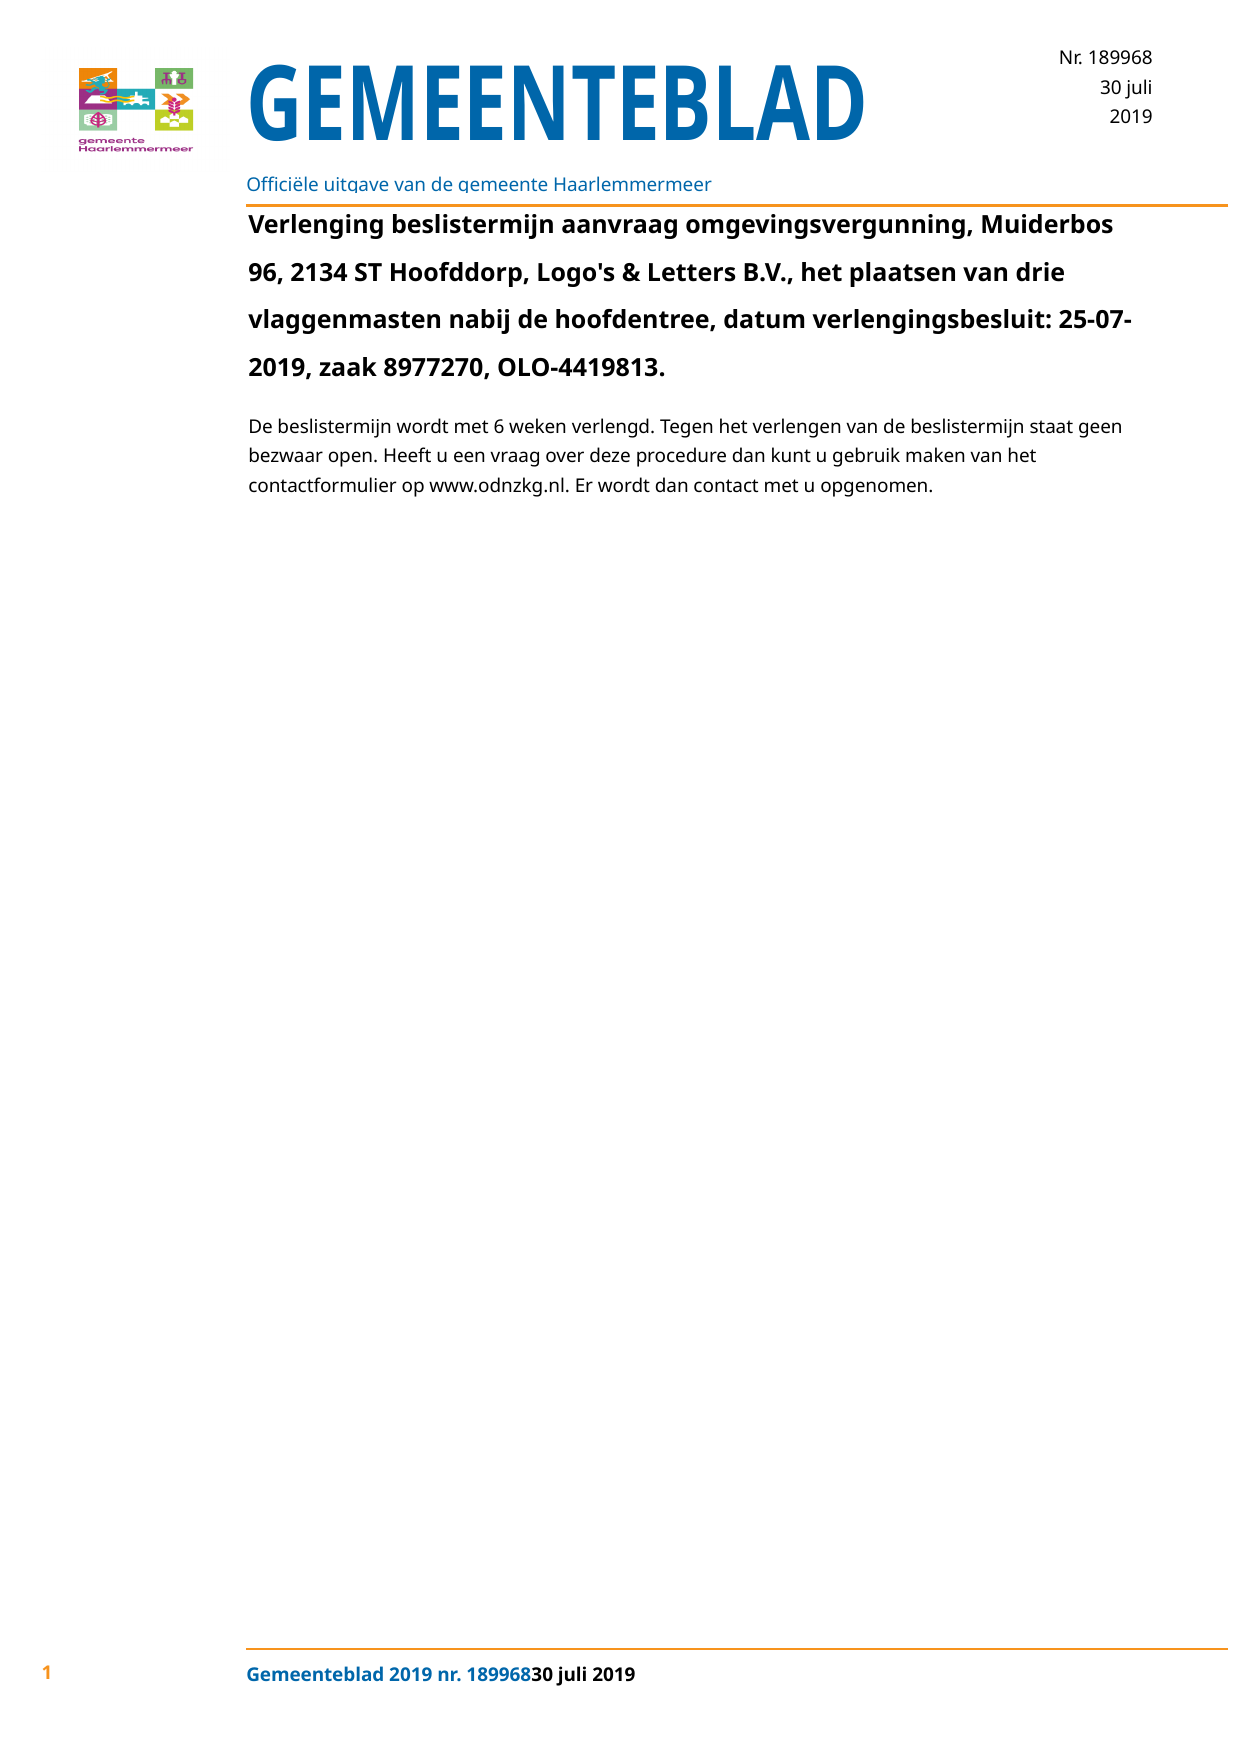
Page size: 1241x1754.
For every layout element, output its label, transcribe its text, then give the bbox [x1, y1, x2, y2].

text Verlenging beslistermijn aanvraag omgevingsvergunning, Muiderbos 96, 2134 ST Hoofddorp, Logo's & Letters B.V., het plaatsen van drie vlaggenmasten nabij de hoofdentree, datum verlengingsbesluit: 25-07-2019, zaak 8977270, OLO-4419813. [248, 207, 1152, 384]
picture [41, 47, 231, 172]
text De beslistermijn wordt met 6 weken verlengd. Tegen het verlengen van de beslistermijn staat geen bezwaar open. Heeft u een vraag over deze procedure dan kunt u gebruik maken van het contactformulier op www.odnzkg.nl. Er wordt dan contact met u opgenomen. [248, 413, 1152, 498]
